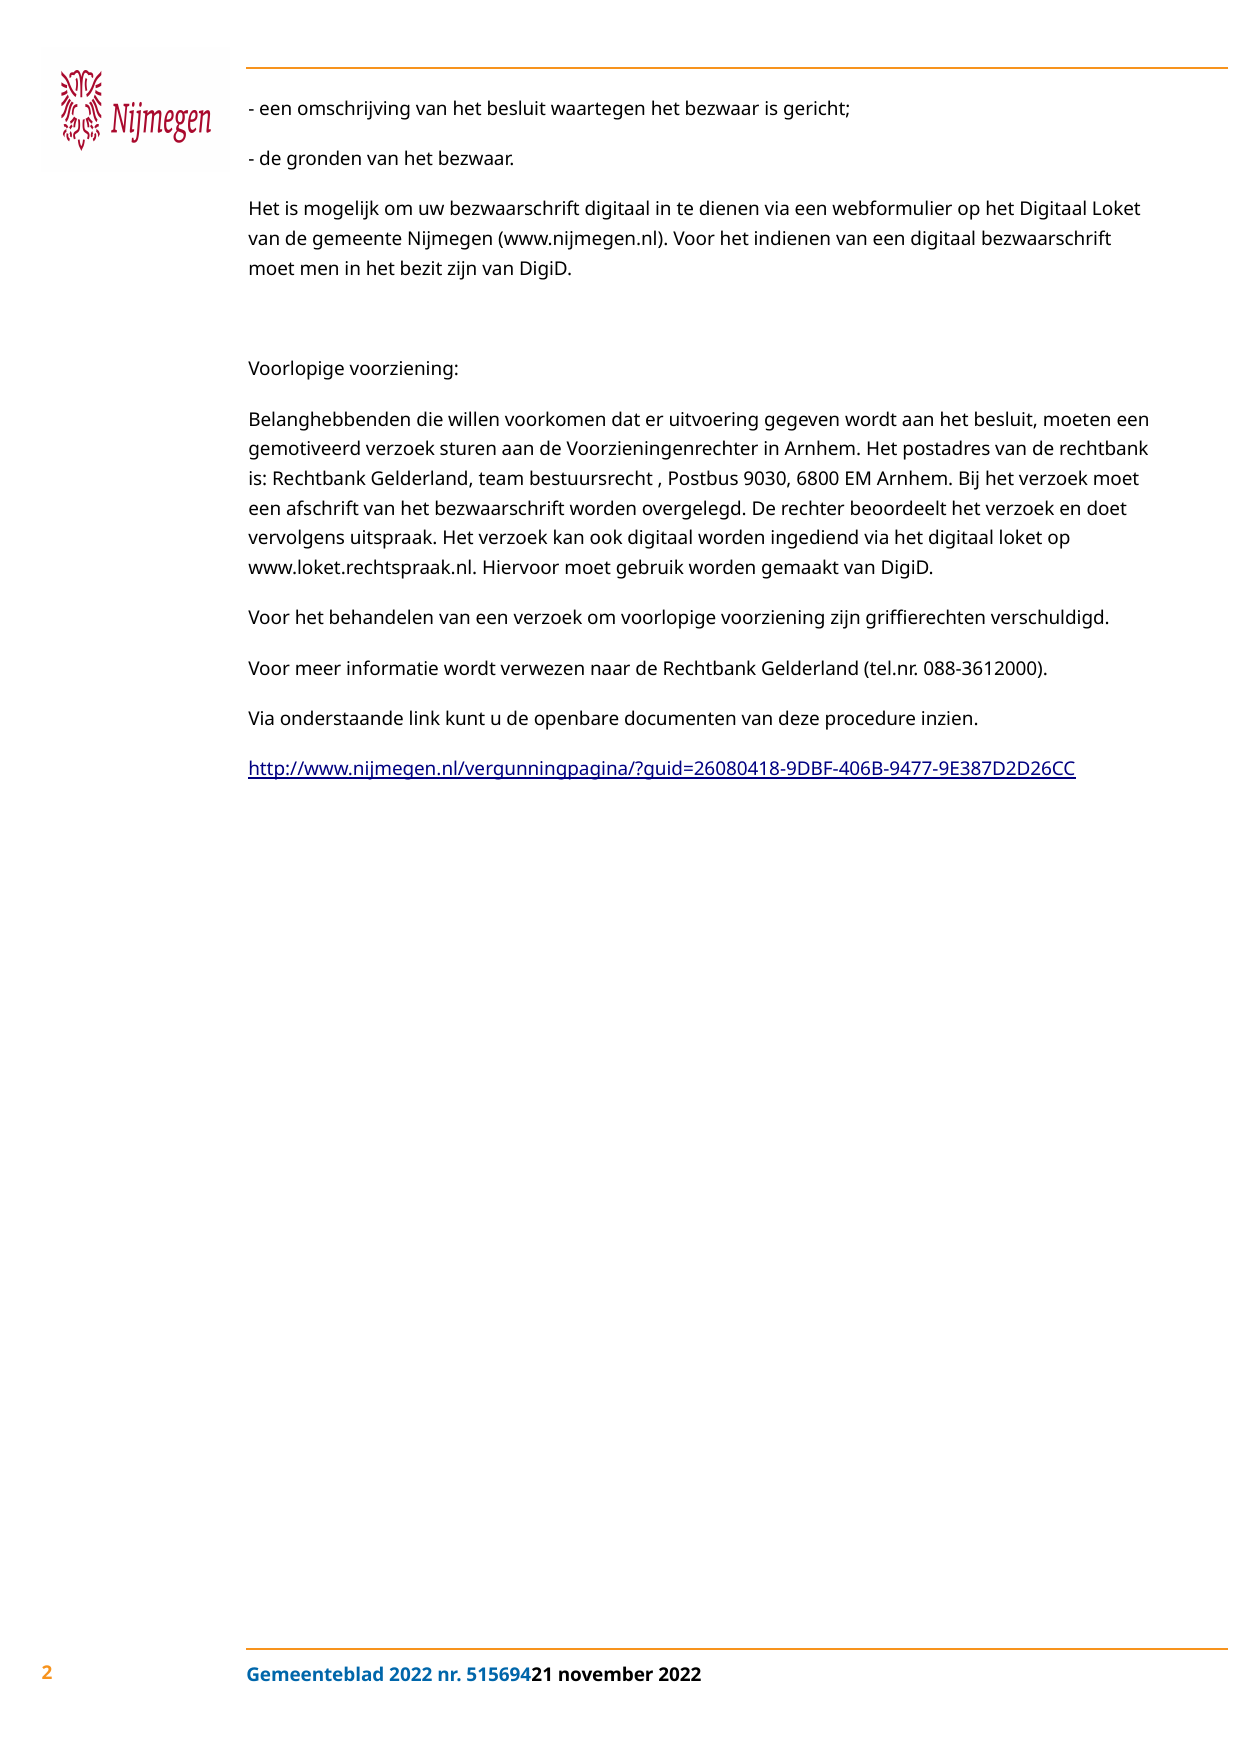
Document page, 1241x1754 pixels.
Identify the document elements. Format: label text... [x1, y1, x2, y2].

text Voorlopige voorziening: [248, 356, 1152, 381]
text - de gronden van het bezwaar. [248, 145, 1152, 171]
text - een omschrijving van het besluit waartegen het bezwaar is gericht; [248, 95, 1152, 121]
text Belanghebbenden die willen voorkomen dat er uitvoering gegeven wordt aan het besluit, moeten een gemotiveerd verzoek sturen aan de Voorzieningenrechter in Arnhem. Het postadres van de rechtbank is: Rechtbank Gelderland, team bestuursrecht , Postbus 9030, 6800 EM Arnhem. Bij het verzoek moet een afschrift van het bezwaarschrift worden overgelegd. De rechter beoordeelt het verzoek en doet vervolgens uitspraak. Het verzoek kan ook digitaal worden ingediend via het digitaal loket op www.loket.rechtspraak.nl. Hiervoor moet gebruik worden gemaakt van DigiD. [248, 406, 1152, 580]
text Voor meer informatie wordt verwezen naar de Rechtbank Gelderland (tel.nr. 088-3612000). [248, 655, 1152, 681]
text Voor het behandelen van een verzoek om voorlopige voorziening zijn griffierechten verschuldigd. [248, 604, 1152, 630]
text Het is mogelijk om uw bezwaarschrift digitaal in te dienen via een webformulier op het Digitaal Loket van de gemeente Nijmegen (www.nijmegen.nl). Voor het indienen van een digitaal bezwaarschrift moet men in het bezit zijn van DigiD. [248, 196, 1152, 281]
picture [41, 47, 231, 172]
text http://www.nijmegen.nl/vergunningpagina/?guid=26080418-9DBF-406B-9477-9E387D2D26CC [248, 756, 1152, 781]
text Via onderstaande link kunt u de openbare documenten van deze procedure inzien. [248, 705, 1152, 731]
